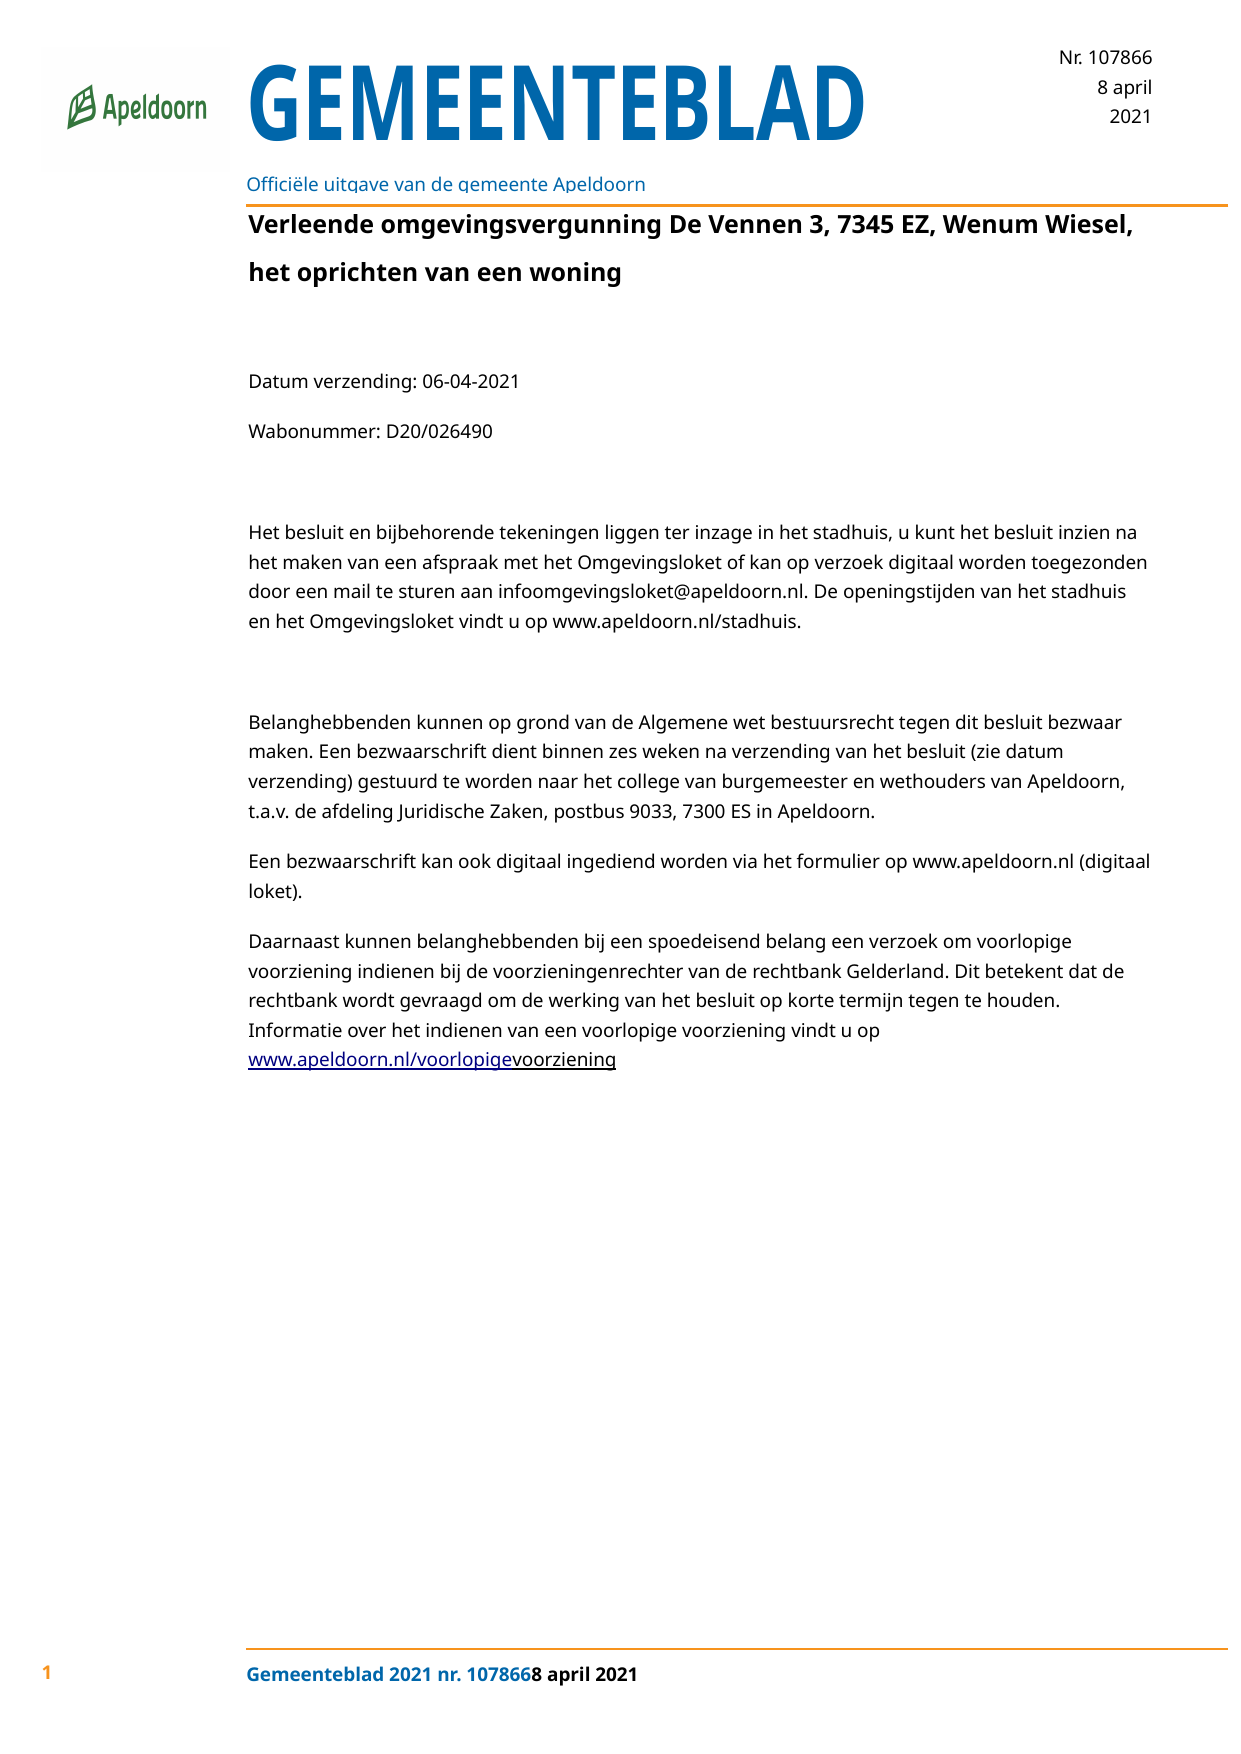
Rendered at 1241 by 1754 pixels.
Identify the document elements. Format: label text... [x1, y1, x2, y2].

picture [41, 47, 231, 172]
text Verleende omgevingsvergunning De Vennen 3, 7345 EZ, Wenum Wiesel, het oprichten van een woning [248, 207, 1152, 288]
text Het besluit en bijbehorende tekeningen liggen ter inzage in het stadhuis, u kunt het besluit inzien na het maken van een afspraak met het Omgevingsloket of kan op verzoek digitaal worden toegezonden door een mail te sturen aan infoomgevingsloket@apeldoorn.nl. De openingstijden van het stadhuis en het Omgevingsloket vindt u op www.apeldoorn.nl/stadhuis. [248, 519, 1152, 634]
text Daarnaast kunnen belanghebbenden bij een spoedeisend belang een verzoek om voorlopige voorziening indienen bij de voorzieningenrechter van de rechtbank Gelderland. Dit betekent dat de rechtbank wordt gevraagd om de werking van het besluit op korte termijn tegen te houden. Informatie over het indienen van een voorlopige voorziening vindt u op www.apeldoorn.nl/voorlopigevoorziening [248, 928, 1152, 1072]
text Belanghebbenden kunnen op grond van de Algemene wet bestuursrecht tegen dit besluit bezwaar maken. Een bezwaarschrift dient binnen zes weken na verzending van het besluit (zie datum verzending) gestuurd te worden naar het college van burgemeester en wethouders van Apeldoorn, t.a.v. de afdeling Juridische Zaken, postbus 9033, 7300 ES in Apeldoorn. [248, 709, 1152, 824]
text Een bezwaarschrift kan ook digitaal ingediend worden via het formulier op www.apeldoorn.nl (digitaal loket). [248, 848, 1152, 904]
text Wabonummer: D20/026490 [248, 419, 1152, 444]
text Datum verzending: 06-04-2021 [248, 368, 1152, 394]
